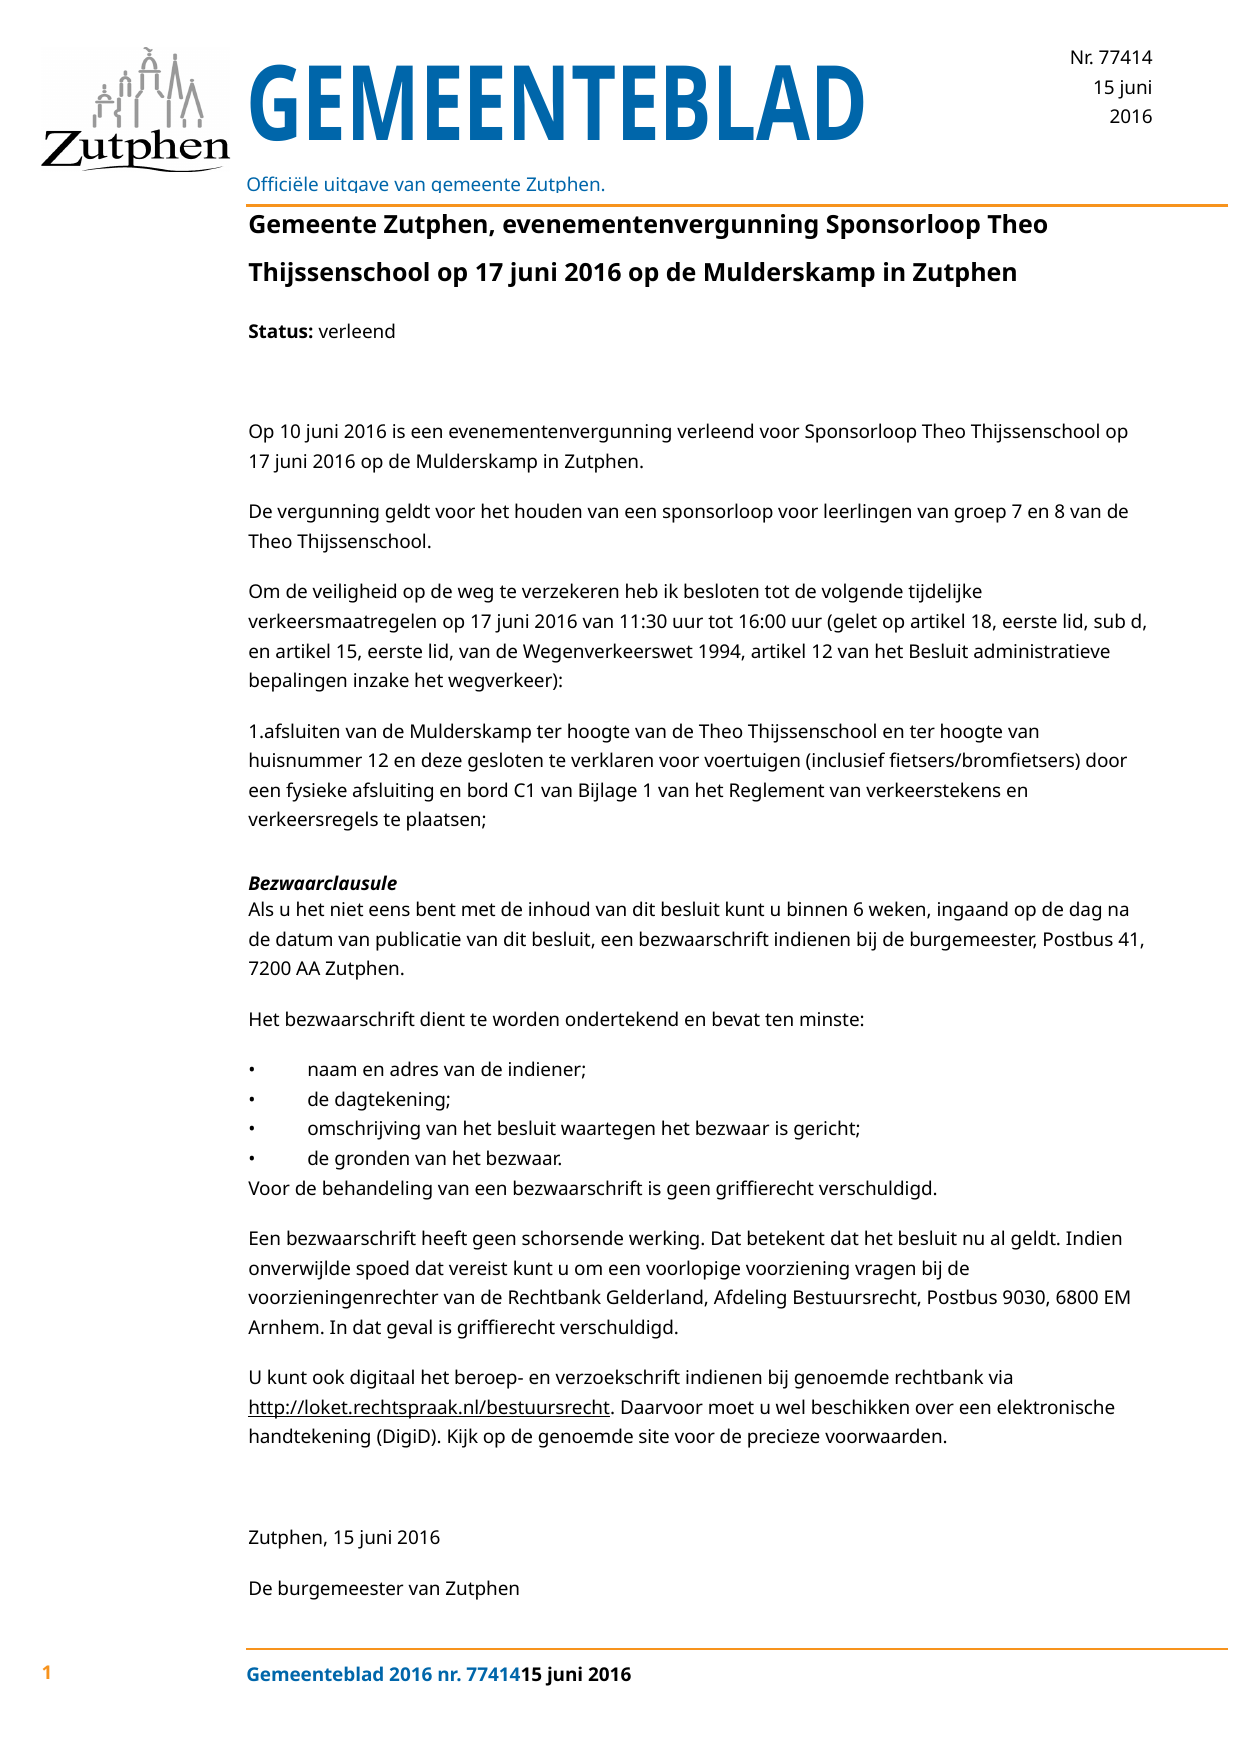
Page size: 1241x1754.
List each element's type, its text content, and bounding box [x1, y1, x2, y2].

text Voor de behandeling van een bezwaarschrift is geen griffierecht verschuldigd. [248, 1175, 1152, 1200]
text Als u het niet eens bent met de inhoud van dit besluit kunt u binnen 6 weken, ingaand op de dag na de datum van publicatie van dit besluit, een bezwaarschrift indienen bij de burgemeester, Postbus 41, 7200 AA Zutphen. [248, 896, 1152, 981]
text De burgemeester van Zutphen [248, 1575, 1152, 1600]
picture [41, 47, 231, 172]
list naam en adres van de indiener; [248, 1056, 1152, 1082]
text Om de veiligheid op de weg te verzekeren heb ik besloten tot de volgende tijdelijke verkeersmaatregelen op 17 juni 2016 van 11:30 uur tot 16:00 uur (gelet op artikel 18, eerste lid, sub d, en artikel 15, eerste lid, van de Wegenverkeerswet 1994, artikel 12 van het Besluit administratieve bepalingen inzake het wegverkeer): [248, 579, 1152, 693]
text Bezwaarclausule [248, 871, 1152, 896]
list de dagtekening; [248, 1086, 1152, 1112]
text Status: verleend [248, 318, 1152, 344]
text De vergunning geldt voor het houden van een sponsorloop voor leerlingen van groep 7 en 8 van de Theo Thijssenschool. [248, 499, 1152, 554]
text U kunt ook digitaal het beroep- en verzoekschrift indienen bij genoemde rechtbank via http://loket.rechtspraak.nl/bestuursrecht. Daarvoor moet u wel beschikken over een elektronische handtekening (DigiD). Kijk op de genoemde site voor de precieze voorwaarden. [248, 1364, 1152, 1449]
text Een bezwaarschrift heeft geen schorsende werking. Dat betekent dat het besluit nu al geldt. Indien onverwijlde spoed dat vereist kunt u om een voorlopige voorziening vragen bij de voorzieningenrechter van de Rechtbank Gelderland, Afdeling Bestuursrecht, Postbus 9030, 6800 EM Arnhem. In dat geval is griffierecht verschuldigd. [248, 1225, 1152, 1339]
text Op 10 juni 2016 is een evenementenvergunning verleend voor Sponsorloop Theo Thijssenschool op 17 juni 2016 op de Mulderskamp in Zutphen. [248, 419, 1152, 474]
text Het bezwaarschrift dient te worden ondertekend en bevat ten minste: [248, 1006, 1152, 1032]
text Zutphen, 15 juni 2016 [248, 1524, 1152, 1550]
list de gronden van het bezwaar. [248, 1145, 1152, 1171]
list omschrijving van het besluit waartegen het bezwaar is gericht; [248, 1116, 1152, 1141]
text 1.afsluiten van de Mulderskamp ter hoogte van de Theo Thijssenschool en ter hoogte van huisnummer 12 en deze gesloten te verklaren voor voertuigen (inclusief fietsers/bromfietsers) door een fysieke afsluiting en bord C1 van Bijlage 1 van het Reglement van verkeerstekens en verkeersregels te plaatsen; [248, 718, 1152, 832]
text Gemeente Zutphen, evenementenvergunning Sponsorloop Theo Thijssenschool op 17 juni 2016 op de Mulderskamp in Zutphen [248, 207, 1152, 288]
